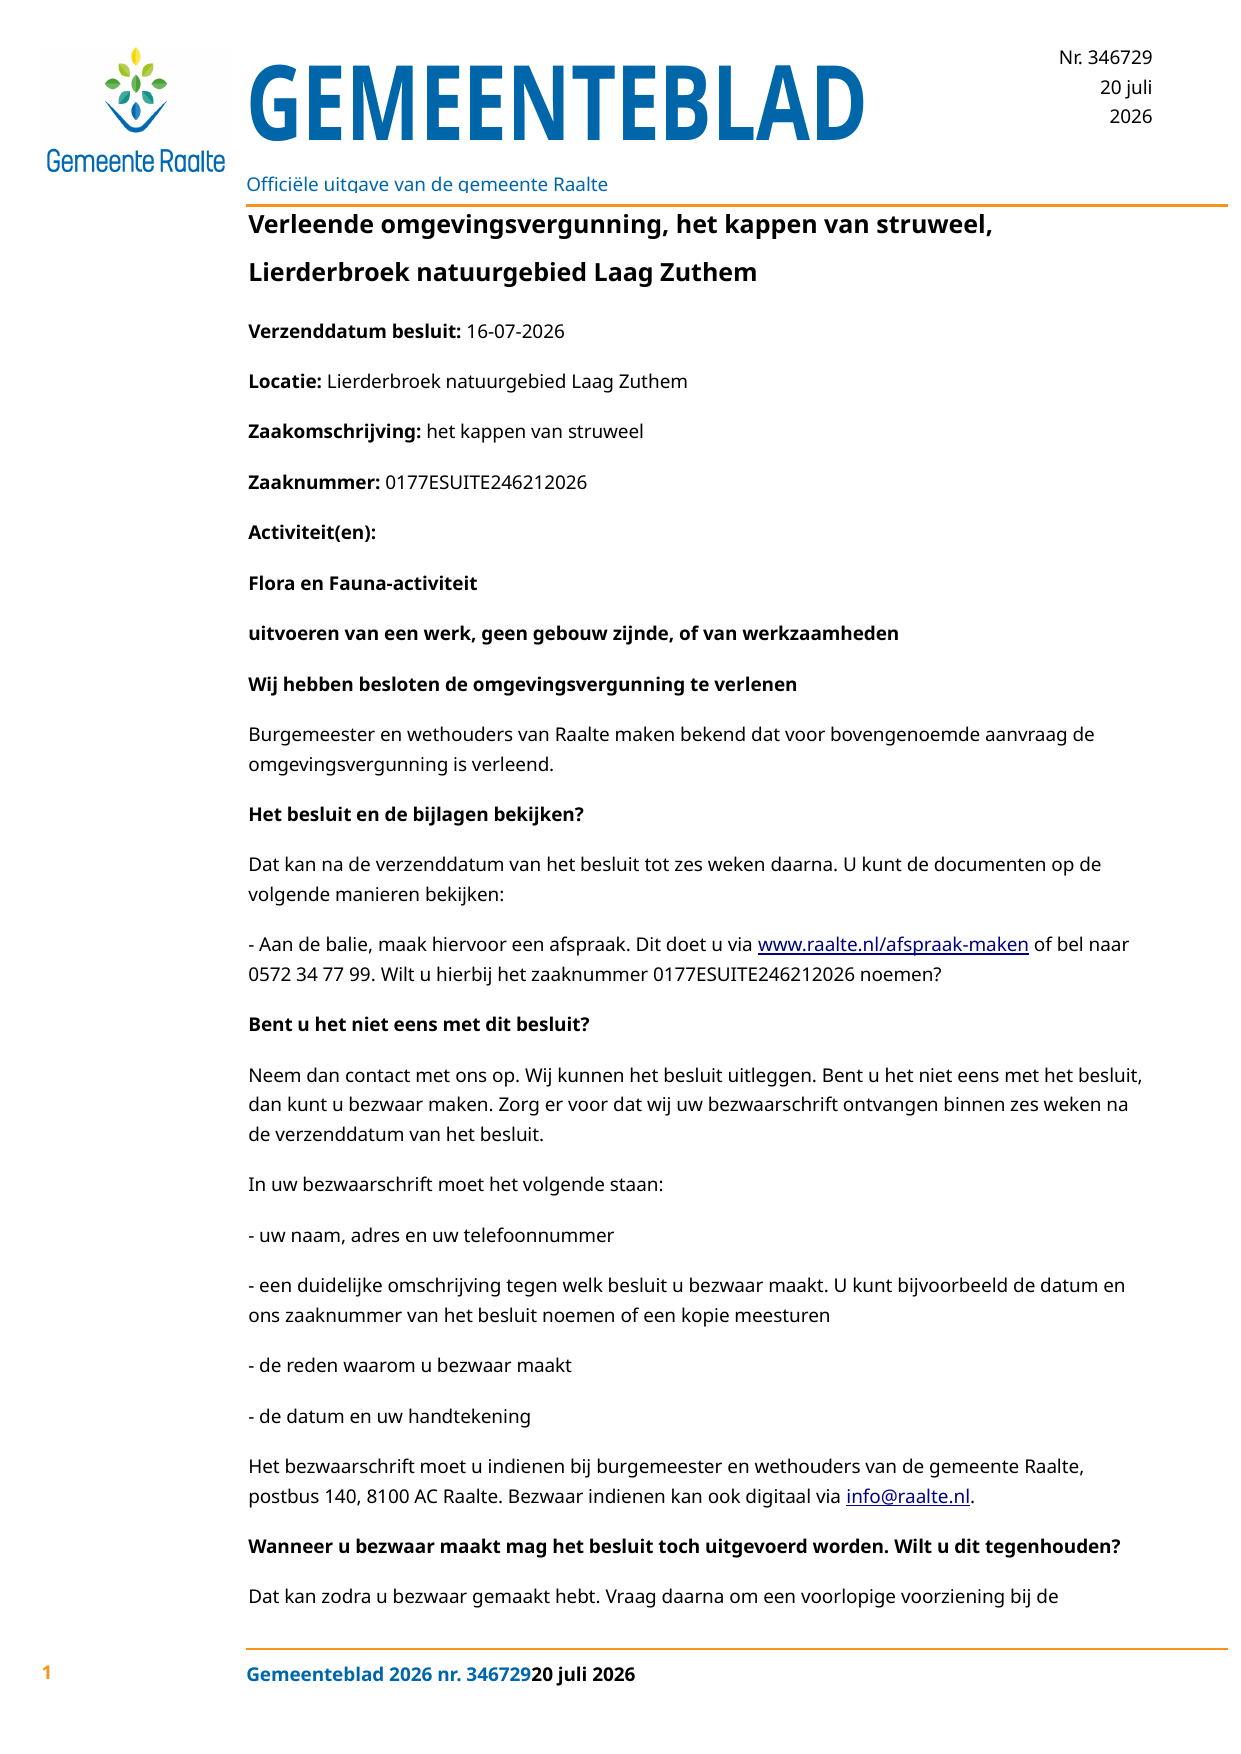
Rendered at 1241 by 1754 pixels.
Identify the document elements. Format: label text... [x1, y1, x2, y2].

text - Aan de balie, maak hiervoor een afspraak. Dit doet u via www.raalte.nl/afspraak-maken of bel naar 0572 34 77 99. Wilt u hierbij het zaaknummer 0177ESUITE246212026 noemen? [248, 932, 1152, 987]
text Zaaknummer: 0177ESUITE246212026 [248, 469, 1152, 495]
text - een duidelijke omschrijving tegen welk besluit u bezwaar maakt. U kunt bijvoorbeeld de datum en ons zaaknummer van het besluit noemen of een kopie meesturen [248, 1272, 1152, 1328]
text Het besluit en de bijlagen bekijken? [248, 801, 1152, 827]
text Neem dan contact met ons op. Wij kunnen het besluit uitleggen. Bent u het niet eens met het besluit, dan kunt u bezwaar maken. Zorg er voor dat wij uw bezwaarschrift ontvangen binnen zes weken na de verzenddatum van het besluit. [248, 1062, 1152, 1147]
text Locatie: Lierderbroek natuurgebied Laag Zuthem [248, 368, 1152, 394]
text Dat kan na de verzenddatum van het besluit tot zes weken daarna. U kunt de documenten op de volgende manieren bekijken: [248, 852, 1152, 907]
text Dat kan zodra u bezwaar gemaakt hebt. Vraag daarna om een voorlopige voorziening bij de [248, 1584, 1152, 1609]
text Activiteit(en): [248, 519, 1152, 545]
text uitvoeren van een werk, geen gebouw zijnde, of van werkzaamheden [248, 620, 1152, 646]
text Burgemeester en wethouders van Raalte maken bekend dat voor bovengenoemde aanvraag de omgevingsvergunning is verleend. [248, 721, 1152, 777]
text - uw naam, adres en uw telefoonnummer [248, 1222, 1152, 1248]
text Wij hebben besloten de omgevingsvergunning te verlenen [248, 671, 1152, 697]
picture [41, 47, 231, 172]
text Het bezwaarschrift moet u indienen bij burgemeester en wethouders van de gemeente Raalte, postbus 140, 8100 AC Raalte. Bezwaar indienen kan ook digitaal via info@raalte.nl. [248, 1453, 1152, 1509]
text Bent u het niet eens met dit besluit? [248, 1012, 1152, 1037]
text - de reden waarom u bezwaar maakt [248, 1352, 1152, 1378]
text Zaakomschrijving: het kappen van struweel [248, 419, 1152, 444]
text Flora en Fauna-activiteit [248, 570, 1152, 596]
text Verleende omgevingsvergunning, het kappen van struweel, Lierderbroek natuurgebied Laag Zuthem [248, 207, 1152, 288]
text Wanneer u bezwaar maakt mag het besluit toch uitgevoerd worden. Wilt u dit tegenhouden? [248, 1533, 1152, 1559]
text Verzenddatum besluit: 16-07-2026 [248, 318, 1152, 344]
text - de datum en uw handtekening [248, 1403, 1152, 1429]
text In uw bezwaarschrift moet het volgende staan: [248, 1172, 1152, 1197]
